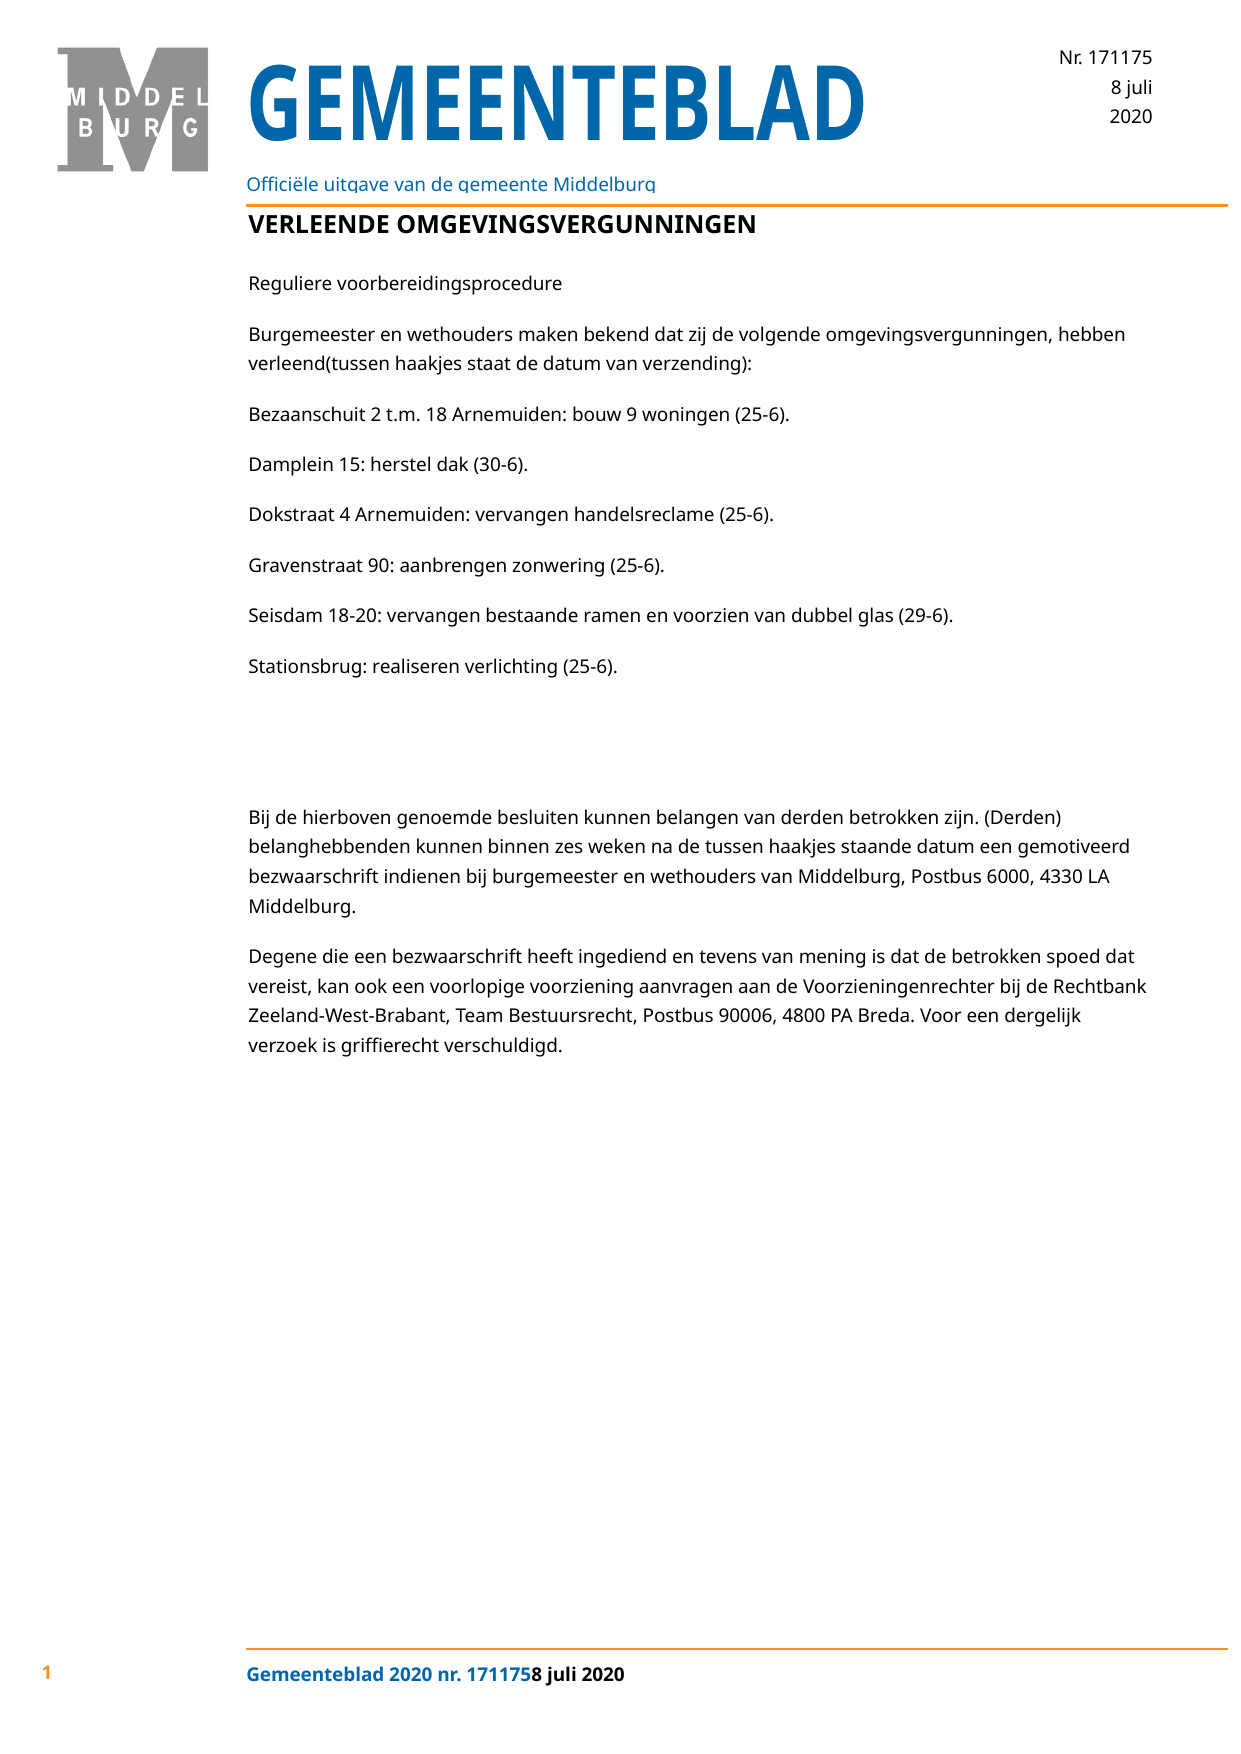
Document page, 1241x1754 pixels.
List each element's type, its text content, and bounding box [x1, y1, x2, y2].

text Bezaanschuit 2 t.m. 18 Arnemuiden: bouw 9 woningen (25-6). [248, 401, 1152, 426]
text Bij de hierboven genoemde besluiten kunnen belangen van derden betrokken zijn. (Derden) belanghebbenden kunnen binnen zes weken na de tussen haakjes staande datum een gemotiveerd bezwaarschrift indienen bij burgemeester en wethouders van Middelburg, Postbus 6000, 4330 LA Middelburg. [248, 804, 1152, 918]
text Reguliere voorbereidingsprocedure [248, 270, 1152, 296]
text Stationsbrug: realiseren verlichting (25-6). [248, 653, 1152, 678]
text Seisdam 18-20: vervangen bestaande ramen en voorzien van dubbel glas (29-6). [248, 602, 1152, 628]
text Burgemeester en wethouders maken bekend dat zij de volgende omgevingsvergunningen, hebben verleend(tussen haakjes staat de datum van verzending): [248, 321, 1152, 376]
text Damplein 15: herstel dak (30-6). [248, 451, 1152, 477]
text Dokstraat 4 Arnemuiden: vervangen handelsreclame (25-6). [248, 502, 1152, 527]
picture [41, 47, 231, 172]
text Degene die een bezwaarschrift heeft ingediend en tevens van mening is dat de betrokken spoed dat vereist, kan ook een voorlopige voorziening aanvragen aan de Voorzieningenrechter bij de Rechtbank Zeeland-West-Brabant, Team Bestuursrecht, Postbus 90006, 4800 PA Breda. Voor een dergelijk verzoek is griffierecht verschuldigd. [248, 943, 1152, 1058]
text VERLEENDE OMGEVINGSVERGUNNINGEN [248, 207, 1152, 241]
text Gravenstraat 90: aanbrengen zonwering (25-6). [248, 552, 1152, 578]
